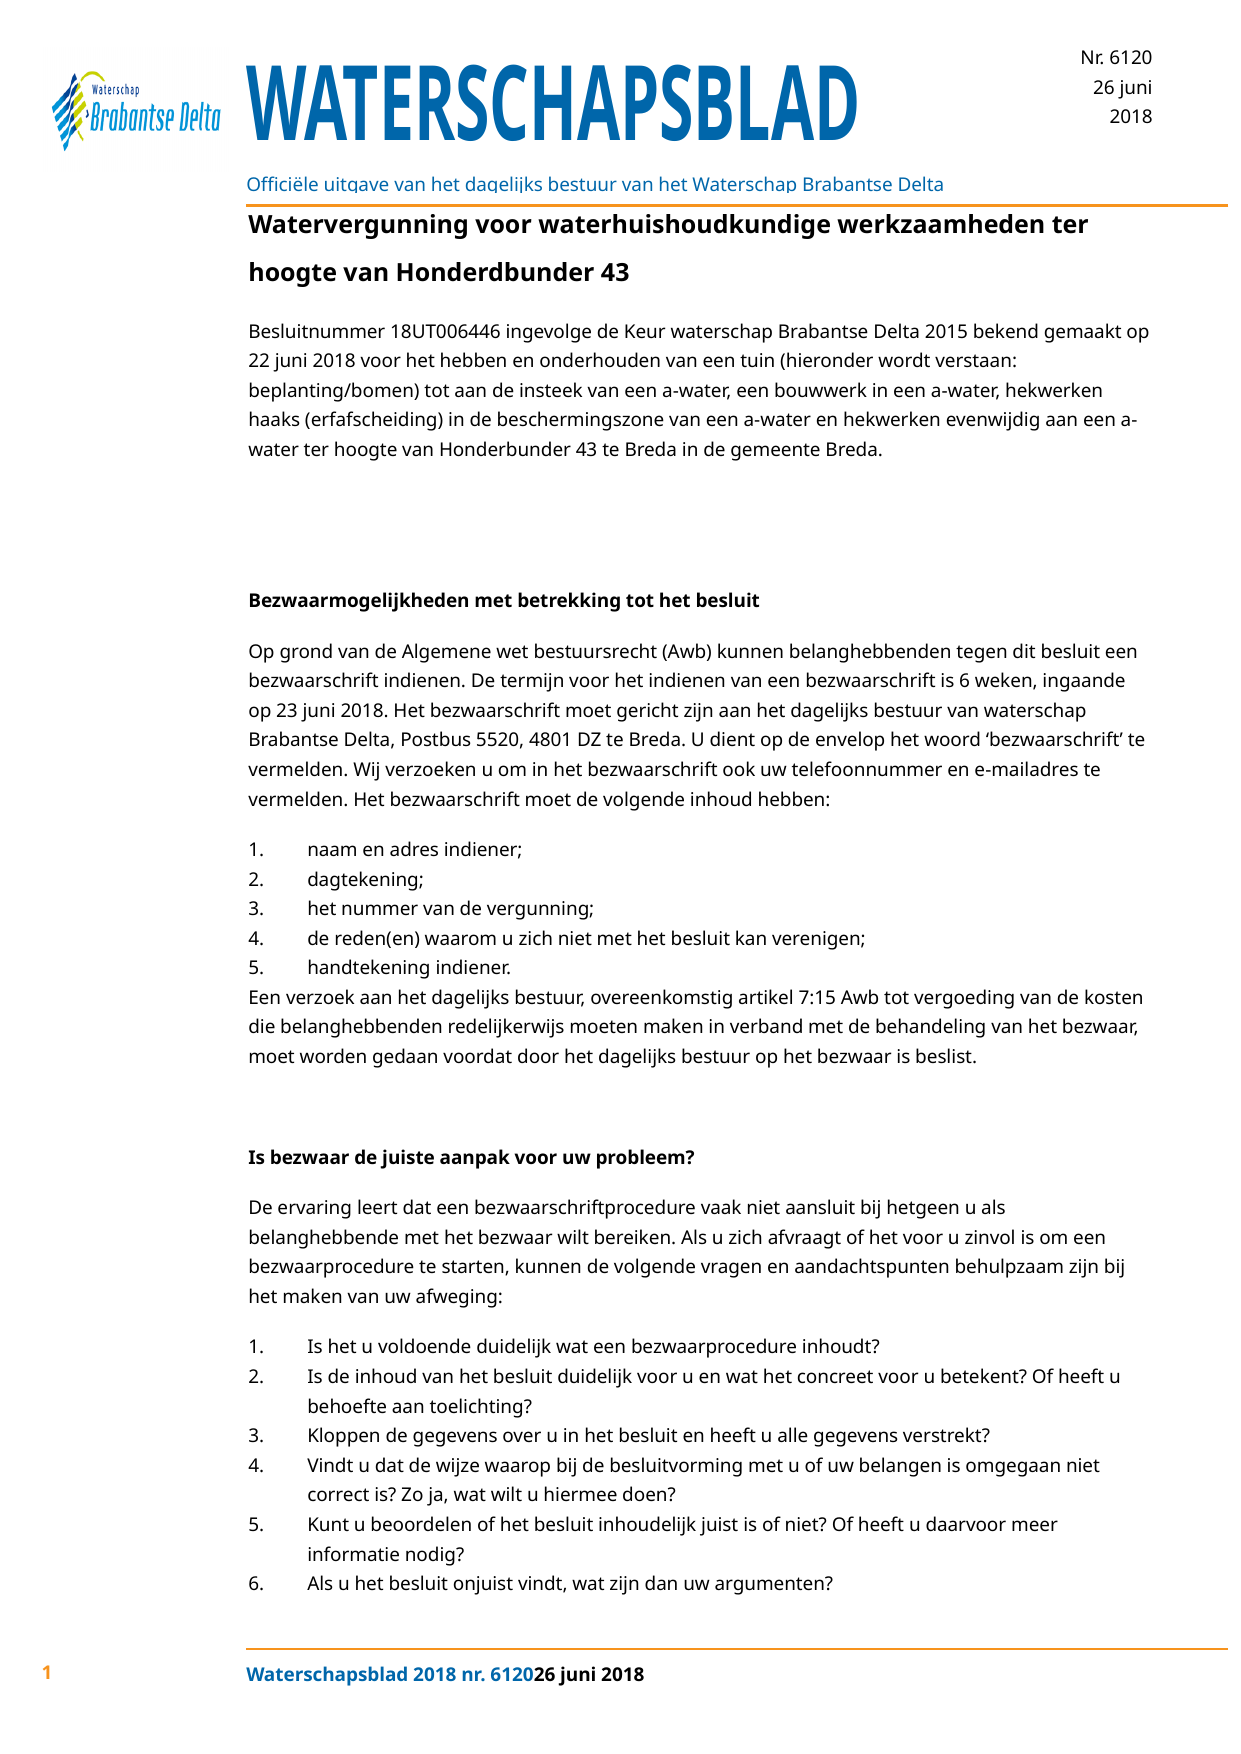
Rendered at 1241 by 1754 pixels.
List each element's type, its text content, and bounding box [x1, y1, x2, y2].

list het nummer van de vergunning; [248, 895, 1152, 921]
list Vindt u dat de wijze waarop bij de besluitvorming met u of uw belangen is omgegaan niet correct is? Zo ja, wat wilt u hiermee doen? [248, 1452, 1152, 1507]
list de reden(en) waarom u zich niet met het besluit kan verenigen; [248, 925, 1152, 951]
list Is de inhoud van het besluit duidelijk voor u en wat het concreet voor u betekent? Of heeft u behoefte aan toelichting? [248, 1363, 1152, 1419]
list Is het u voldoende duidelijk wat een bezwaarprocedure inhoudt? [248, 1334, 1152, 1359]
text Op grond van de Algemene wet bestuursrecht (Awb) kunnen belanghebbenden tegen dit besluit een bezwaarschrift indienen. De termijn voor het indienen van een bezwaarschrift is 6 weken, ingaande op 23 juni 2018. Het bezwaarschrift moet gericht zijn aan het dagelijks bestuur van waterschap Brabantse Delta, Postbus 5520, 4801 DZ te Breda. U dient op de envelop het woord ‘bezwaarschrift’ te vermelden. Wij verzoeken u om in het bezwaarschrift ook uw telefoonnummer en e‑mailadres te vermelden. Het bezwaarschrift moet de volgende inhoud hebben: [248, 638, 1152, 812]
text Een verzoek aan het dagelijks bestuur, overeenkomstig artikel 7:15 Awb tot vergoeding van de kosten die belanghebbenden redelijkerwijs moeten maken in verband met de behandeling van het bezwaar, moet worden gedaan voordat door het dagelijks bestuur op het bezwaar is beslist. [248, 984, 1152, 1069]
text Watervergunning voor waterhuishoudkundige werkzaamheden ter hoogte van Honderdbunder 43 [248, 207, 1152, 288]
list handtekening indiener. [248, 954, 1152, 980]
list Kunt u beoordelen of het besluit inhoudelijk juist is of niet? Of heeft u daarvoor meer informatie nodig? [248, 1511, 1152, 1567]
text Bezwaarmogelijkheden met betrekking tot het besluit [248, 587, 1152, 613]
text De ervaring leert dat een bezwaarschriftprocedure vaak niet aansluit bij hetgeen u als belanghebbende met het bezwaar wilt bereiken. Als u zich afvraagt of het voor u zinvol is om een bezwaarprocedure te starten, kunnen de volgende vragen en aandachtspunten behulpzaam zijn bij het maken van uw afweging: [248, 1194, 1152, 1309]
picture [41, 47, 231, 172]
text Besluitnummer 18UT006446 ingevolge de Keur waterschap Brabantse Delta 2015 bekend gemaakt op 22 juni 2018 voor het hebben en onderhouden van een tuin (hieronder wordt verstaan: beplanting/bomen) tot aan de insteek van een a-water, een bouwwerk in een a-water, hekwerken haaks (erfafscheiding) in de beschermingszone van een a-water en hekwerken evenwijdig aan een a-water ter hoogte van Honderbunder 43 te Breda in de gemeente Breda. [248, 318, 1152, 462]
text Is bezwaar de juiste aanpak voor uw probleem? [248, 1144, 1152, 1170]
list Kloppen de gegevens over u in het besluit en heeft u alle gegevens verstrekt? [248, 1422, 1152, 1448]
list dagtekening; [248, 866, 1152, 892]
list Als u het besluit onjuist vindt, wat zijn dan uw argumenten? [248, 1570, 1152, 1596]
list naam en adres indiener; [248, 836, 1152, 862]
